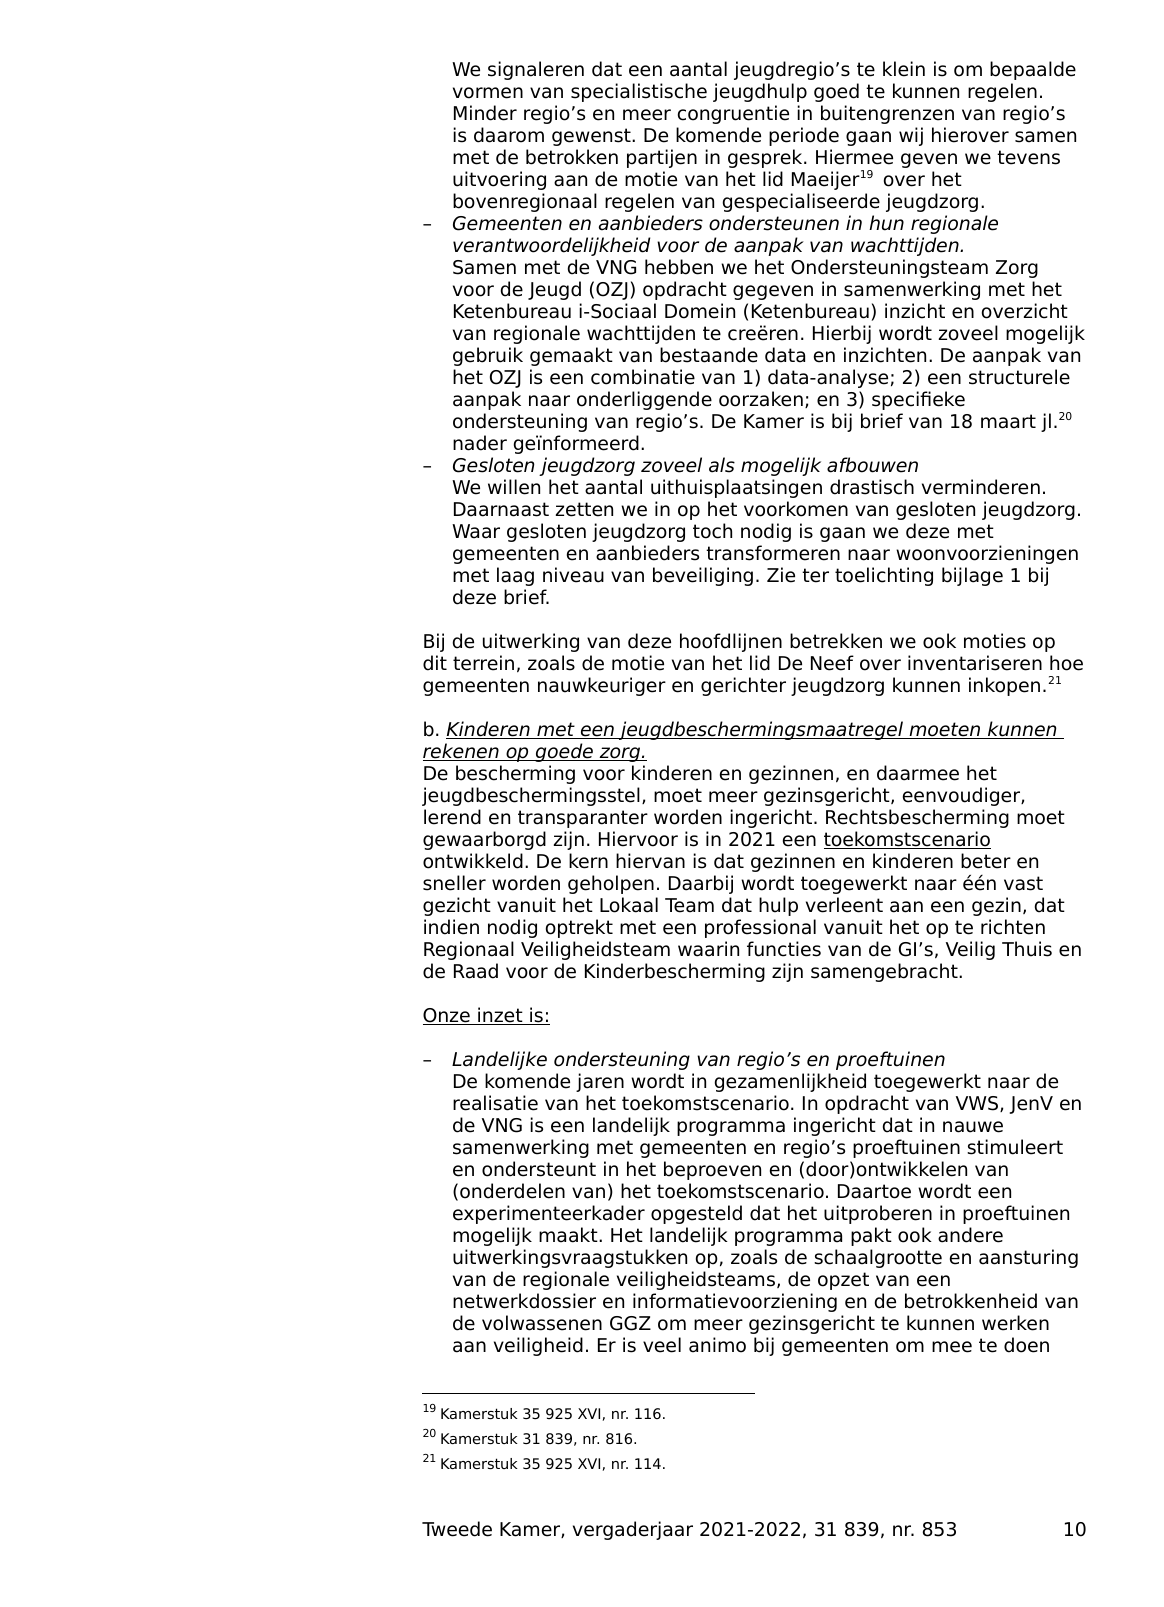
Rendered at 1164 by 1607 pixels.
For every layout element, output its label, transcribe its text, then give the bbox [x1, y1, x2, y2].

text Bij de uitwerking van deze hoofdlijnen betrekken we ook moties op dit terrein, zoals de motie van het lid De Neef over inventariseren hoe gemeenten nauwkeuriger en gerichter jeugdzorg kunnen inkopen. [422, 631, 1087, 697]
text – Gemeenten en aanbieders ondersteunen in hun regionale verantwoordelijkheid voor de aanpak van wachttijden. [422, 213, 1087, 257]
text Kamerstuk 31 839, nr. 816. [422, 1427, 1087, 1449]
text De komende jaren wordt in gezamenlijkheid toegewerkt naar de realisatie van het toekomstscenario. In opdracht van VWS, JenV en de VNG is een landelijk programma ingericht dat in nauwe samenwerking met gemeenten en regio’s proeftuinen stimuleert en ondersteunt in het beproeven en (door)ontwikkelen van (onderdelen van) het toekomstscenario. Daartoe wordt een experimenteerkader opgesteld dat het uitproberen in proeftuinen mogelijk maakt. Het landelijk programma pakt ook andere uitwerkingsvraagstukken op, zoals de schaalgrootte en aansturing van de regionale veiligheidsteams, de opzet van een netwerkdossier en informatievoorziening en de betrokkenheid van de volwassenen GGZ om meer gezinsgericht te kunnen werken aan veiligheid. Er is veel animo bij gemeenten om mee te doen [452, 1071, 1087, 1357]
text We signaleren dat een aantal jeugdregio’s te klein is om bepaalde vormen van specialistische jeugdhulp goed te kunnen regelen. Minder regio’s en meer congruentie in buitengrenzen van regio’s is daarom gewenst. De komende periode gaan wij hierover samen met de betrokken partijen in gesprek. Hiermee geven we tevens uitvoering aan de motie van het lid Maeijer over het bovenregionaal regelen van gespecialiseerde jeugdzorg. [452, 59, 1087, 213]
text Samen met de VNG hebben we het Ondersteuningsteam Zorg voor de Jeugd (OZJ) opdracht gegeven in samenwerking met het Ketenbureau i-Sociaal Domein (Ketenbureau) inzicht en overzicht van regionale wachttijden te creëren. Hierbij wordt zoveel mogelijk gebruik gemaakt van bestaande data en inzichten. De aanpak van het OZJ is een combinatie van 1) data-analyse; 2) een structurele aanpak naar onderliggende oorzaken; en 3) specifieke ondersteuning van regio’s. De Kamer is bij brief van 18 maart jl. nader geïnformeerd. [452, 257, 1087, 455]
text – Landelijke ondersteuning van regio’s en proeftuinen [422, 1049, 1087, 1071]
text b. Kinderen met een jeugdbeschermingsmaatregel moeten kunnen rekenen op goede zorg. [422, 719, 1087, 763]
text De bescherming voor kinderen en gezinnen, en daarmee het jeugdbeschermingsstel, moet meer gezinsgericht, eenvoudiger, lerend en transparanter worden ingericht. Rechtsbescherming moet gewaarborgd zijn. Hiervoor is in 2021 een toekomstscenario ontwikkeld. De kern hiervan is dat gezinnen en kinderen beter en sneller worden geholpen. Daarbij wordt toegewerkt naar één vast gezicht vanuit het Lokaal Team dat hulp verleent aan een gezin, dat indien nodig optrekt met een professional vanuit het op te richten Regionaal Veiligheidsteam waarin functies van de GI’s, Veilig Thuis en de Raad voor de Kinderbescherming zijn samengebracht. [422, 763, 1087, 983]
text We willen het aantal uithuisplaatsingen drastisch verminderen. Daarnaast zetten we in op het voorkomen van gesloten jeugdzorg. Waar gesloten jeugdzorg toch nodig is gaan we deze met gemeenten en aanbieders transformeren naar woonvoorzieningen met laag niveau van beveiliging. Zie ter toelichting bijlage 1 bij deze brief. [452, 477, 1087, 608]
subtitle Onze inzet is: [422, 1005, 1087, 1027]
text – Gesloten jeugdzorg zoveel als mogelijk afbouwen [422, 455, 1087, 477]
text Kamerstuk 35 925 XVI, nr. 114. [422, 1452, 1087, 1474]
text Kamerstuk 35 925 XVI, nr. 116. [422, 1402, 1087, 1424]
